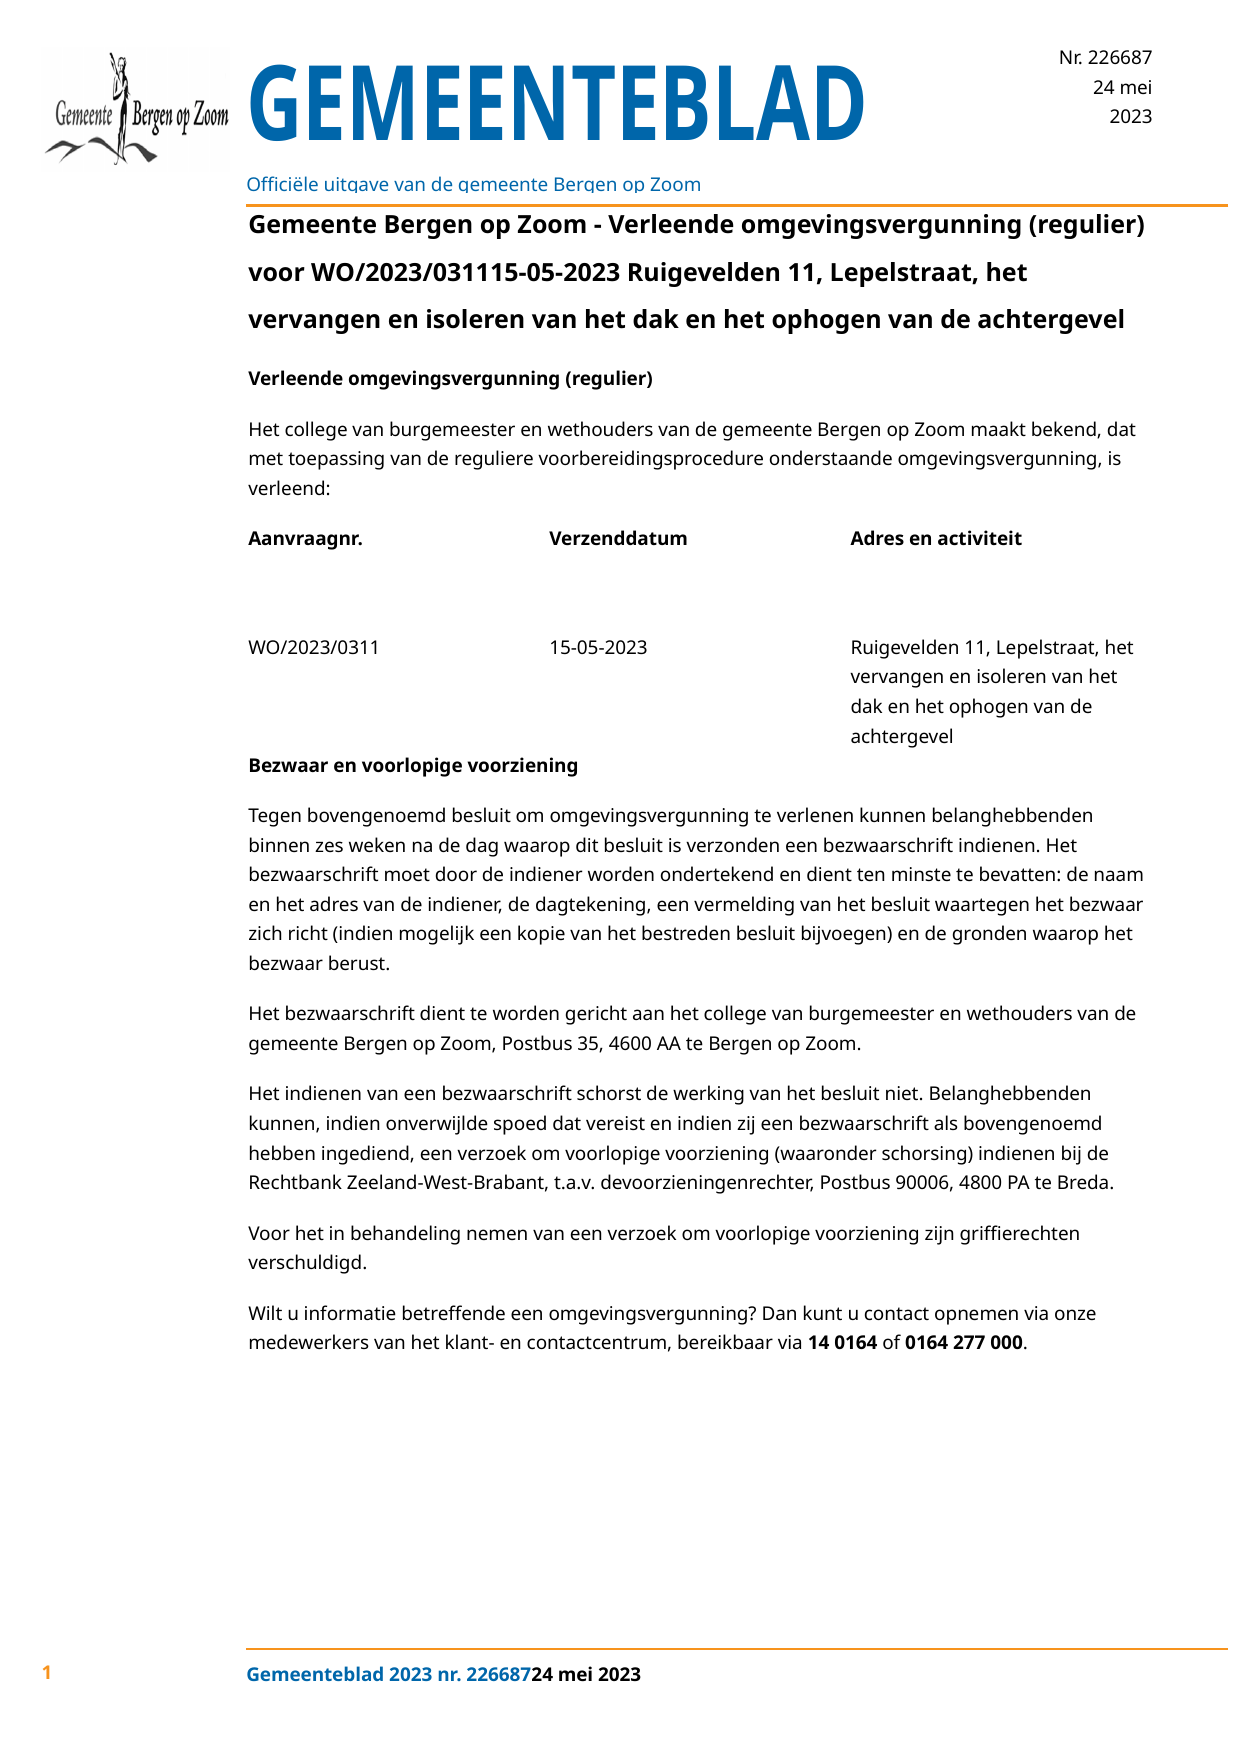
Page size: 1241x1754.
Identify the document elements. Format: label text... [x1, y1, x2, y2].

text Voor het in behandeling nemen van een verzoek om voorlopige voorziening zijn griffierechten verschuldigd. [248, 1220, 1152, 1275]
table_header Adres en activiteit [850, 526, 1152, 551]
text Het indienen van een bezwaarschrift schorst de werking van het besluit niet. Belanghebbenden kunnen, indien onverwijlde spoed dat vereist en indien zij een bezwaarschrift als bovengenoemd hebben ingediend, een verzoek om voorlopige voorziening (waaronder schorsing) indienen bij de Rechtbank Zeeland-West-Brabant, t.a.v. devoorzieningenrechter, Postbus 90006, 4800 PA te Breda. [248, 1081, 1152, 1195]
table_header WO/2023/0311 [248, 634, 549, 749]
text Het bezwaarschrift dient te worden gericht aan het college van burgemeester en wethouders van de gemeente Bergen op Zoom, Postbus 35, 4600 AA te Bergen op Zoom. [248, 1001, 1152, 1056]
text Bezwaar en voorlopige voorziening [248, 752, 1152, 778]
table_header Verzenddatum [549, 526, 850, 551]
table_header [850, 555, 1152, 580]
picture [41, 47, 231, 172]
text Het college van burgemeester en wethouders van de gemeente Bergen op Zoom maakt bekend, dat met toepassing van de reguliere voorbereidingsprocedure onderstaande omgevingsvergunning, is verleend: [248, 416, 1152, 501]
text Verleende omgevingsvergunning (regulier) [248, 366, 1152, 391]
table_header [248, 555, 549, 580]
table_header Ruigevelden 11, Lepelstraat, het vervangen en isoleren van het dak en het ophogen van de achtergevel [850, 634, 1152, 749]
table_header [549, 555, 850, 580]
table_header 15-05-2023 [549, 634, 850, 749]
text Tegen bovengenoemd besluit om omgevingsvergunning te verlenen kunnen belanghebbenden binnen zes weken na de dag waarop dit besluit is verzonden een bezwaarschrift indienen. Het bezwaarschrift moet door de indiener worden ondertekend en dient ten minste te bevatten: de naam en het adres van de indiener, de dagtekening, een vermelding van het besluit waartegen het bezwaar zich richt (indien mogelijk een kopie van het bestreden besluit bijvoegen) en de gronden waarop het bezwaar berust. [248, 802, 1152, 976]
table_header Aanvraagnr. [248, 526, 549, 551]
text Wilt u informatie betreffende een omgevingsvergunning? Dan kunt u contact opnemen via onze medewerkers van het klant- en contactcentrum, bereikbaar via 14 0164 of 0164 277 000. [248, 1300, 1152, 1355]
text Gemeente Bergen op Zoom - Verleende omgevingsvergunning (regulier) voor WO/2023/031115-05-2023 Ruigevelden 11, Lepelstraat, het vervangen en isoleren van het dak en het ophogen van de achtergevel [248, 207, 1152, 336]
